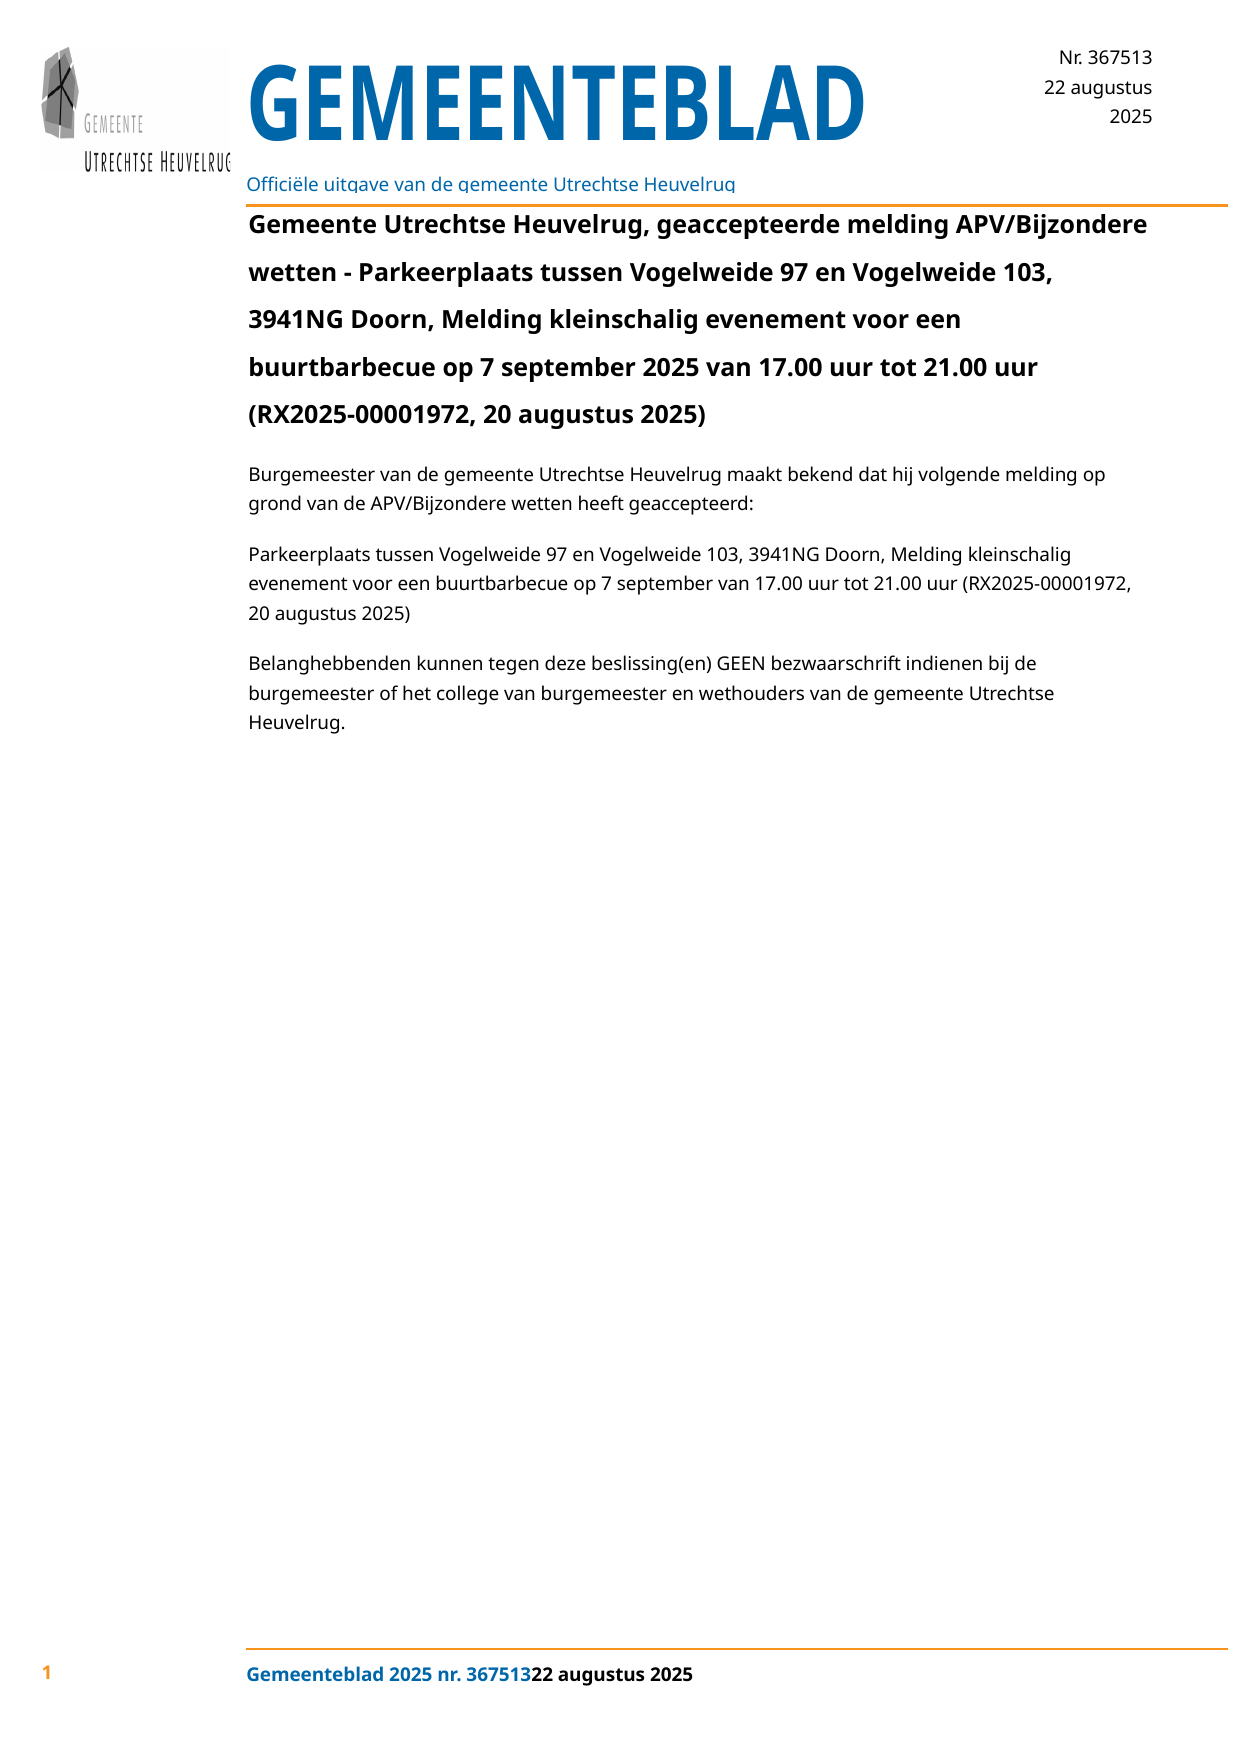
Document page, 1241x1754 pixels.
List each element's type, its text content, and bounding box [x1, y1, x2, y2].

picture [41, 47, 231, 172]
text Belanghebbenden kunnen tegen deze beslissing(en) GEEN bezwaarschrift indienen bij de burgemeester of het college van burgemeester en wethouders van de gemeente Utrechtse Heuvelrug. [248, 650, 1152, 735]
text Burgemeester van de gemeente Utrechtse Heuvelrug maakt bekend dat hij volgende melding op grond van de APV/Bijzondere wetten heeft geaccepteerd: [248, 461, 1152, 516]
text Parkeerplaats tussen Vogelweide 97 en Vogelweide 103, 3941NG Doorn, Melding kleinschalig evenement voor een buurtbarbecue op 7 september van 17.00 uur tot 21.00 uur (RX2025-00001972, 20 augustus 2025) [248, 541, 1152, 626]
text Gemeente Utrechtse Heuvelrug, geaccepteerde melding APV/Bijzondere wetten - Parkeerplaats tussen Vogelweide 97 en Vogelweide 103, 3941NG Doorn, Melding kleinschalig evenement voor een buurtbarbecue op 7 september 2025 van 17.00 uur tot 21.00 uur (RX2025-00001972, 20 augustus 2025) [248, 207, 1152, 431]
